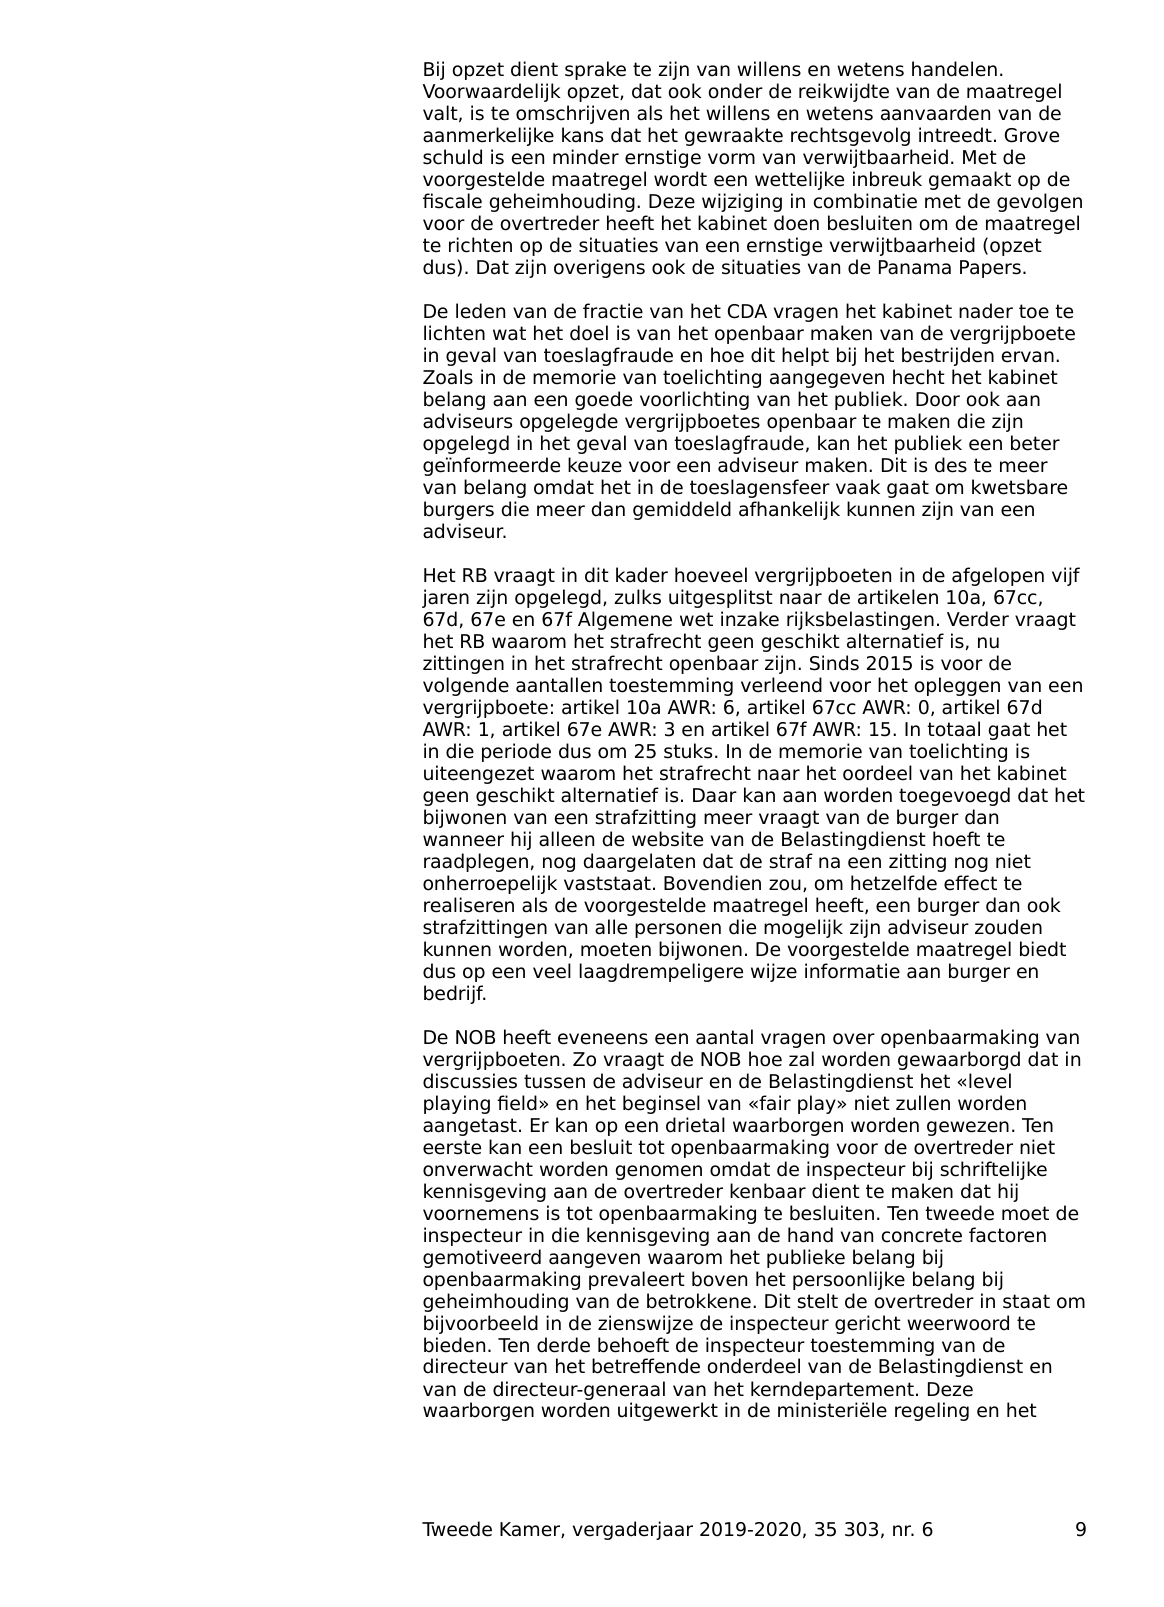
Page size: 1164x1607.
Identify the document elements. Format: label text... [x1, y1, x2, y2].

text Het RB vraagt in dit kader hoeveel vergrijpboeten in de afgelopen vijf jaren zijn opgelegd, zulks uitgesplitst naar de artikelen 10a, 67cc, 67d, 67e en 67f Algemene wet inzake rijksbelastingen. Verder vraagt het RB waarom het strafrecht geen geschikt alternatief is, nu zittingen in het strafrecht openbaar zijn. Sinds 2015 is voor de volgende aantallen toestemming verleend voor het opleggen van een vergrijpboete: artikel 10a AWR: 6, artikel 67cc AWR: 0, artikel 67d AWR: 1, artikel 67e AWR: 3 en artikel 67f AWR: 15. In totaal gaat het in die periode dus om 25 stuks. In de memorie van toelichting is uiteengezet waarom het strafrecht naar het oordeel van het kabinet geen geschikt alternatief is. Daar kan aan worden toegevoegd dat het bijwonen van een strafzitting meer vraagt van de burger dan wanneer hij alleen de website van de Belastingdienst hoeft te raadplegen, nog daargelaten dat de straf na een zitting nog niet onherroepelijk vaststaat. Bovendien zou, om hetzelfde effect te realiseren als de voorgestelde maatregel heeft, een burger dan ook strafzittingen van alle personen die mogelijk zijn adviseur zouden kunnen worden, moeten bijwonen. De voorgestelde maatregel biedt dus op een veel laagdrempeligere wijze informatie aan burger en bedrijf. [422, 565, 1087, 1004]
text De leden van de fractie van het CDA vragen het kabinet nader toe te lichten wat het doel is van het openbaar maken van de vergrijpboete in geval van toeslagfraude en hoe dit helpt bij het bestrijden ervan. Zoals in de memorie van toelichting aangegeven hecht het kabinet belang aan een goede voorlichting van het publiek. Door ook aan adviseurs opgelegde vergrijpboetes openbaar te maken die zijn opgelegd in het geval van toeslagfraude, kan het publiek een beter geïnformeerde keuze voor een adviseur maken. Dit is des te meer van belang omdat het in de toeslagensfeer vaak gaat om kwetsbare burgers die meer dan gemiddeld afhankelijk kunnen zijn van een adviseur. [422, 301, 1087, 543]
text Bij opzet dient sprake te zijn van willens en wetens handelen. Voorwaardelijk opzet, dat ook onder de reikwijdte van de maatregel valt, is te omschrijven als het willens en wetens aanvaarden van de aanmerkelijke kans dat het gewraakte rechtsgevolg intreedt. Grove schuld is een minder ernstige vorm van verwijtbaarheid. Met de voorgestelde maatregel wordt een wettelijke inbreuk gemaakt op de fiscale geheimhouding. Deze wijziging in combinatie met de gevolgen voor de overtreder heeft het kabinet doen besluiten om de maatregel te richten op de situaties van een ernstige verwijtbaarheid (opzet dus). Dat zijn overigens ook de situaties van de Panama Papers. [422, 59, 1087, 279]
text De NOB heeft eveneens een aantal vragen over openbaarmaking van vergrijpboeten. Zo vraagt de NOB hoe zal worden gewaarborgd dat in discussies tussen de adviseur en de Belastingdienst het «level playing field» en het beginsel van «fair play» niet zullen worden aangetast. Er kan op een drietal waarborgen worden gewezen. Ten eerste kan een besluit tot openbaarmaking voor de overtreder niet onverwacht worden genomen omdat de inspecteur bij schriftelijke kennisgeving aan de overtreder kenbaar dient te maken dat hij voornemens is tot openbaarmaking te besluiten. Ten tweede moet de inspecteur in die kennisgeving aan de hand van concrete factoren gemotiveerd aangeven waarom het publieke belang bij openbaarmaking prevaleert boven het persoonlijke belang bij geheimhouding van de betrokkene. Dit stelt de overtreder in staat om bijvoorbeeld in de zienswijze de inspecteur gericht weerwoord te bieden. Ten derde behoeft de inspecteur toestemming van de directeur van het betreffende onderdeel van de Belastingdienst en van de directeur-generaal van het kerndepartement. Deze waarborgen worden uitgewerkt in de ministeriële regeling en het [422, 1027, 1087, 1422]
